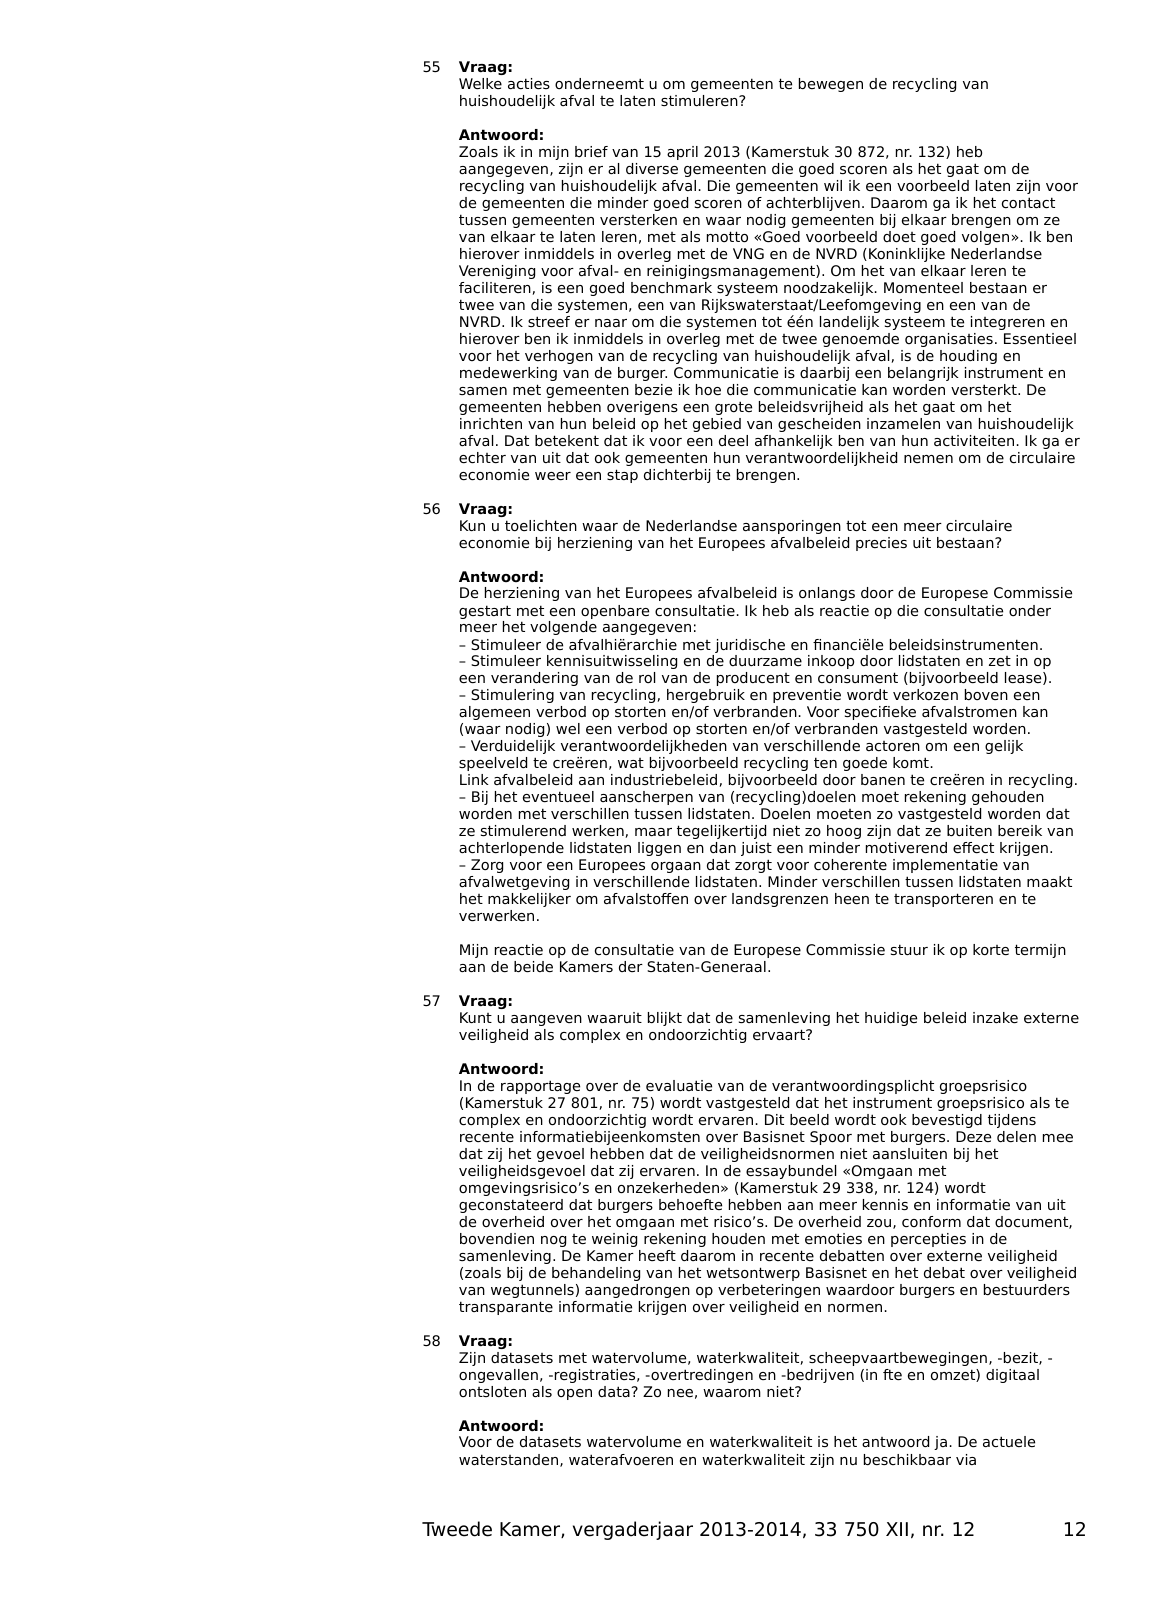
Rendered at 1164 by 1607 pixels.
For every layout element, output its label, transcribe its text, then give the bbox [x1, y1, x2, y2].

table_cell 57 [422, 993, 453, 1044]
table_cell [453, 1316, 1087, 1332]
table_cell Antwoord: In de rapportage over de evaluatie van de verantwoordingsplicht groepsrisico (Kamerstuk 27 801, nr. 75) wordt vastgesteld dat het instrument groepsrisico als te complex en ondoorzichtig wordt ervaren. Dit beeld wordt ook bevestigd tijdens recente informatiebijeenkomsten over Basisnet Spoor met burgers. Deze delen mee dat zij het gevoel hebben dat de veiligheidsnormen niet aansluiten bij het veiligheidsgevoel dat zij ervaren. In de essaybundel «Omgaan met omgevingsrisico’s en onzekerheden» (Kamerstuk 29 338, nr. 124) wordt geconstateerd dat burgers behoefte hebben aan meer kennis en informatie van uit de overheid over het omgaan met risico’s. De overheid zou, conform dat document, bovendien nog te weinig rekening houden met emoties en percepties in de samenleving. De Kamer heeft daarom in recente debatten over externe veiligheid (zoals bij de behandeling van het wetsontwerp Basisnet en het debat over veiligheid van wegtunnels) aangedrongen op verbeteringen waardoor burgers en bestuurders transparante informatie krijgen over veiligheid en normen. [453, 1061, 1087, 1316]
table_cell [422, 484, 453, 501]
table_cell [422, 1418, 453, 1468]
table_cell [453, 110, 1087, 127]
table_cell [422, 1061, 453, 1316]
table_cell [422, 110, 453, 127]
table_cell [453, 1044, 1087, 1061]
table_cell Antwoord: De herziening van het Europees afvalbeleid is onlangs door de Europese Commissie gestart met een openbare consultatie. Ik heb als reactie op die consultatie onder meer het volgende aangegeven: – Stimuleer de afvalhiërarchie met juridische en financiële beleidsinstrumenten. – Stimuleer kennisuitwisseling en de duurzame inkoop door lidstaten en zet in op een verandering van de rol van de producent en consument (bijvoorbeeld lease). – Stimulering van recycling, hergebruik en preventie wordt verkozen boven een algemeen verbod op storten en/of verbranden. Voor specifieke afvalstromen kan (waar nodig) wel een verbod op storten en/of verbranden vastgesteld worden. – Verduidelijk verantwoordelijkheden van verschillende actoren om een gelijk speelveld te creëren, wat bijvoorbeeld recycling ten goede komt. Link afvalbeleid aan industriebeleid, bijvoorbeeld door banen te creëren in recycling. – Bij het eventueel aanscherpen van (recycling)doelen moet rekening gehouden worden met verschillen tussen lidstaten. Doelen moeten zo vastgesteld worden dat ze stimulerend werken, maar tegelijkertijd niet zo hoog zijn dat ze buiten bereik van achterlopende lidstaten liggen en dan juist een minder motiverend effect krijgen. – Zorg voor een Europees orgaan dat zorgt voor coherente implementatie van afvalwetgeving in verschillende lidstaten. Minder verschillen tussen lidstaten maakt het makkelijker om afvalstoffen over landsgrenzen heen te transporteren en te verwerken. [453, 569, 1087, 925]
table_cell Vraag: Welke acties onderneemt u om gemeenten te bewegen de recycling van huishoudelijk afval te laten stimuleren? [453, 59, 1087, 110]
table_cell [422, 925, 453, 942]
table_cell Vraag: Kun u toelichten waar de Nederlandse aansporingen tot een meer circulaire economie bij herziening van het Europees afvalbeleid precies uit bestaan? [453, 501, 1087, 551]
table_cell [453, 1400, 1087, 1417]
table_cell Antwoord: Zoals ik in mijn brief van 15 april 2013 (Kamerstuk 30 872, nr. 132) heb aangegeven, zijn er al diverse gemeenten die goed scoren als het gaat om de recycling van huishoudelijk afval. Die gemeenten wil ik een voorbeeld laten zijn voor de gemeenten die minder goed scoren of achterblijven. Daarom ga ik het contact tussen gemeenten versterken en waar nodig gemeenten bij elkaar brengen om ze van elkaar te laten leren, met als motto «Goed voorbeeld doet goed volgen». Ik ben hierover inmiddels in overleg met de VNG en de NVRD (Koninklijke Nederlandse Vereniging voor afval- en reinigingsmanagement). Om het van elkaar leren te faciliteren, is een goed benchmark systeem noodzakelijk. Momenteel bestaan er twee van die systemen, een van Rijkswaterstaat/Leefomgeving en een van de NVRD. Ik streef er naar om die systemen tot één landelijk systeem te integreren en hierover ben ik inmiddels in overleg met de twee genoemde organisaties. Essentieel voor het verhogen van de recycling van huishoudelijk afval, is de houding en medewerking van de burger. Communicatie is daarbij een belangrijk instrument en samen met gemeenten bezie ik hoe die communicatie kan worden versterkt. De gemeenten hebben overigens een grote beleidsvrijheid als het gaat om het inrichten van hun beleid op het gebied van gescheiden inzamelen van huishoudelijk afval. Dat betekent dat ik voor een deel afhankelijk ben van hun activiteiten. Ik ga er echter van uit dat ook gemeenten hun verantwoordelijkheid nemen om de circulaire economie weer een stap dichterbij te brengen. [453, 127, 1087, 483]
table_cell [422, 551, 453, 568]
table_cell Vraag: Kunt u aangeven waaruit blijkt dat de samenleving het huidige beleid inzake externe veiligheid als complex en ondoorzichtig ervaart? [453, 993, 1087, 1044]
table_cell [422, 1044, 453, 1061]
table_cell 55 [422, 59, 453, 110]
table_cell Antwoord: Voor de datasets watervolume en waterkwaliteit is het antwoord ja. De actuele waterstanden, waterafvoeren en waterkwaliteit zijn nu beschikbaar via [453, 1418, 1087, 1468]
table_cell Mijn reactie op de consultatie van de Europese Commissie stuur ik op korte termijn aan de beide Kamers der Staten-Generaal. [453, 942, 1087, 976]
table_cell 58 [422, 1333, 453, 1400]
table_cell [422, 942, 453, 976]
table_cell [453, 551, 1087, 568]
table_cell [422, 127, 453, 483]
table_cell [453, 925, 1087, 942]
table_cell [422, 1400, 453, 1417]
table_cell [453, 976, 1087, 993]
table_cell [422, 976, 453, 993]
table_cell 56 [422, 501, 453, 551]
table_cell Vraag: Zijn datasets met watervolume, waterkwaliteit, scheepvaartbewegingen, -bezit, -ongevallen, -registraties, -overtredingen en -bedrijven (in fte en omzet) digitaal ontsloten als open data? Zo nee, waarom niet? [453, 1333, 1087, 1400]
table_cell [453, 484, 1087, 501]
table_cell [422, 1316, 453, 1332]
table_cell [422, 569, 453, 925]
